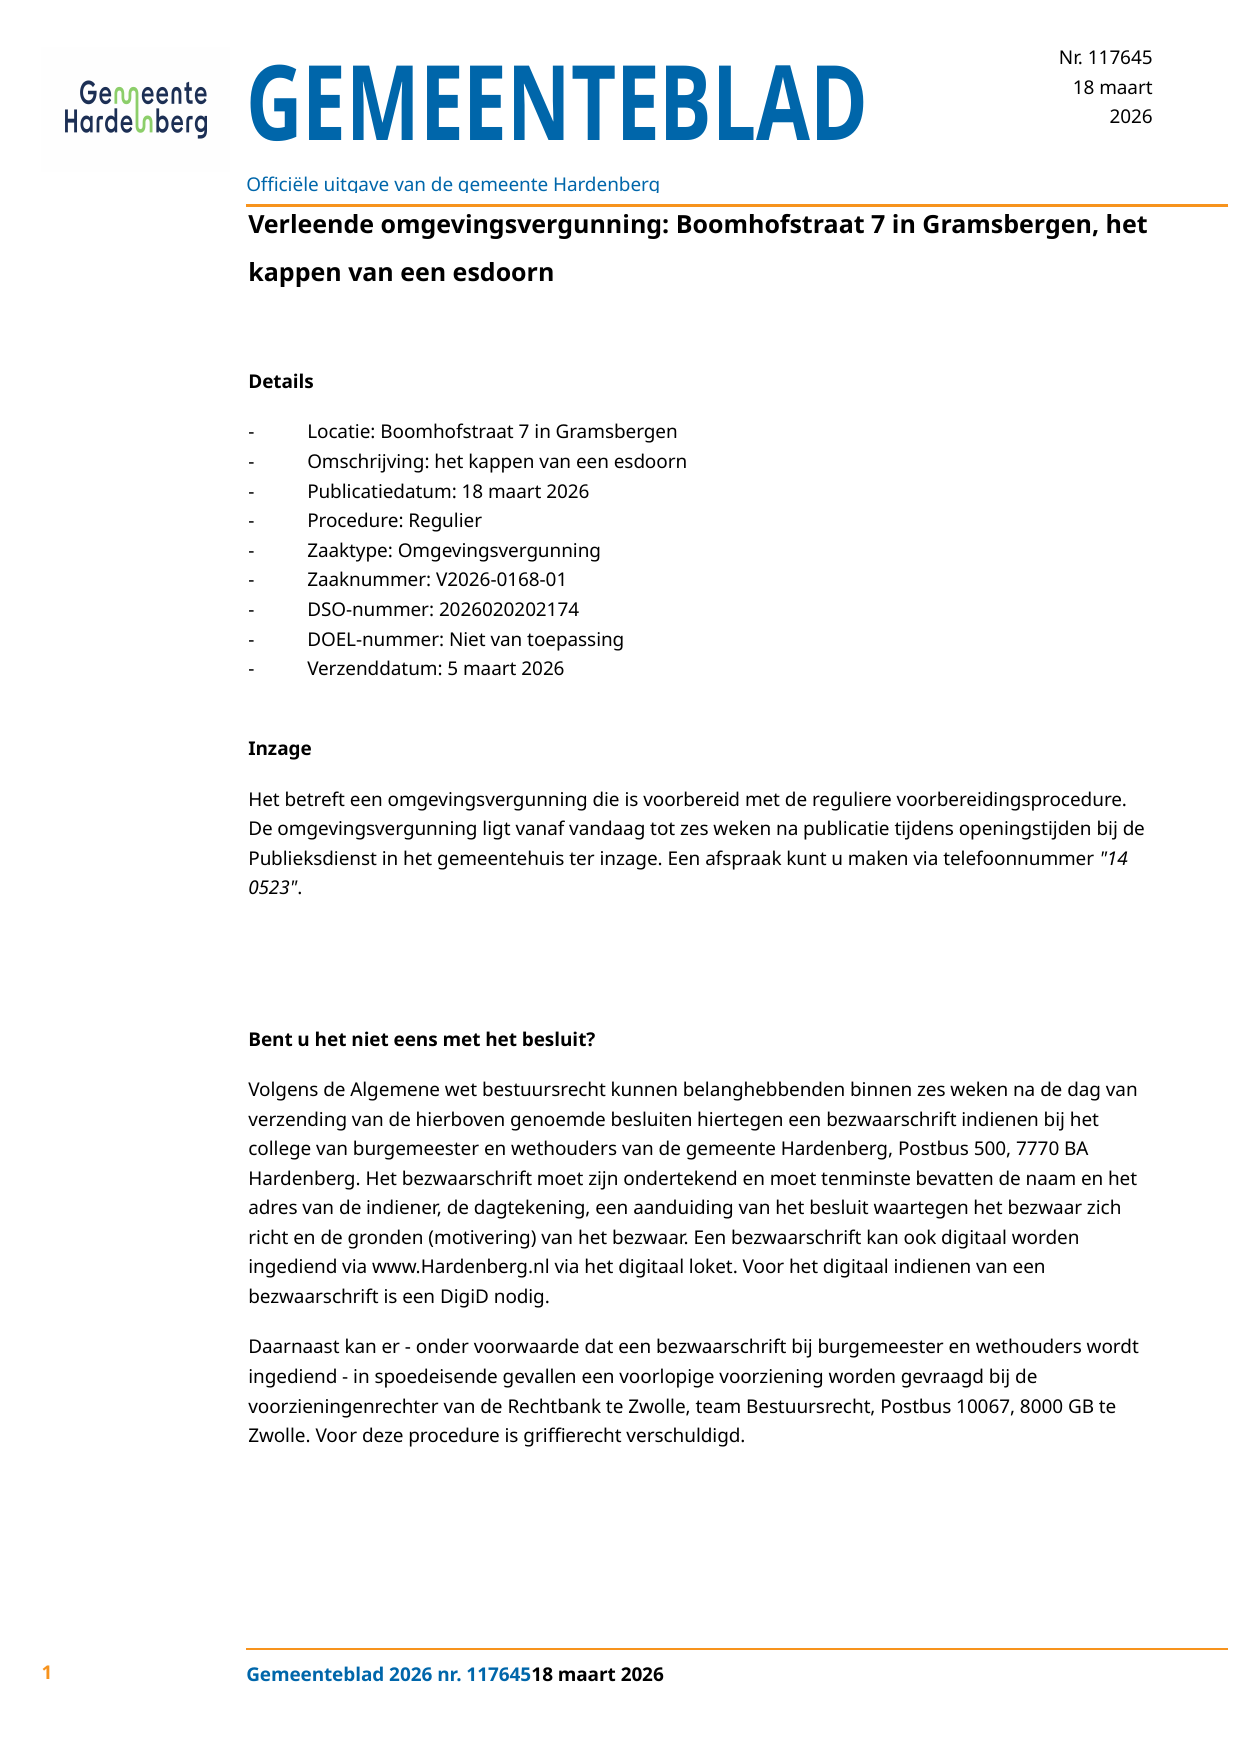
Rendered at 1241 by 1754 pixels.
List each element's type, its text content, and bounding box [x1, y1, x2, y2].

text Details [248, 368, 1152, 394]
text Het betreft een omgevingsvergunning die is voorbereid met de reguliere voorbereidingsprocedure. De omgevingsvergunning ligt vanaf vandaag tot zes weken na publicatie tijdens openingstijden bij de Publieksdienst in het gemeentehuis ter inzage. Een afspraak kunt u maken via telefoonnummer "14 0523". [248, 786, 1152, 900]
text Inzage [248, 735, 1152, 761]
list DSO-nummer: 2026020202174 [248, 596, 1152, 622]
text Verleende omgevingsvergunning: Boomhofstraat 7 in Gramsbergen, het kappen van een esdoorn [248, 207, 1152, 288]
list Locatie: Boomhofstraat 7 in Gramsbergen [248, 419, 1152, 444]
text Daarnaast kan er - onder voorwaarde dat een bezwaarschrift bij burgemeester en wethouders wordt ingediend - in spoedeisende gevallen een voorlopige voorziening worden gevraagd bij de voorzieningenrechter van de Rechtbank te Zwolle, team Bestuursrecht, Postbus 10067, 8000 GB te Zwolle. Voor deze procedure is griffierecht verschuldigd. [248, 1334, 1152, 1448]
list Zaaknummer: V2026-0168-01 [248, 567, 1152, 592]
text Bent u het niet eens met het besluit? [248, 1026, 1152, 1052]
list Procedure: Regulier [248, 507, 1152, 533]
list Omschrijving: het kappen van een esdoorn [248, 448, 1152, 474]
list Publicatiedatum: 18 maart 2026 [248, 478, 1152, 504]
list Zaaktype: Omgevingsvergunning [248, 537, 1152, 563]
text Volgens de Algemene wet bestuursrecht kunnen belanghebbenden binnen zes weken na de dag van verzending van de hierboven genoemde besluiten hiertegen een bezwaarschrift indienen bij het college van burgemeester en wethouders van de gemeente Hardenberg, Postbus 500, 7770 BA Hardenberg. Het bezwaarschrift moet zijn ondertekend en moet tenminste bevatten de naam en het adres van de indiener, de dagtekening, een aanduiding van het besluit waartegen het bezwaar zich richt en de gronden (motivering) van het bezwaar. Een bezwaarschrift kan ook digitaal worden ingediend via www.Hardenberg.nl via het digitaal loket. Voor het digitaal indienen van een bezwaarschrift is een DigiD nodig. [248, 1076, 1152, 1309]
list DOEL-nummer: Niet van toepassing [248, 626, 1152, 652]
list Verzenddatum: 5 maart 2026 [248, 655, 1152, 681]
picture [41, 47, 231, 172]
